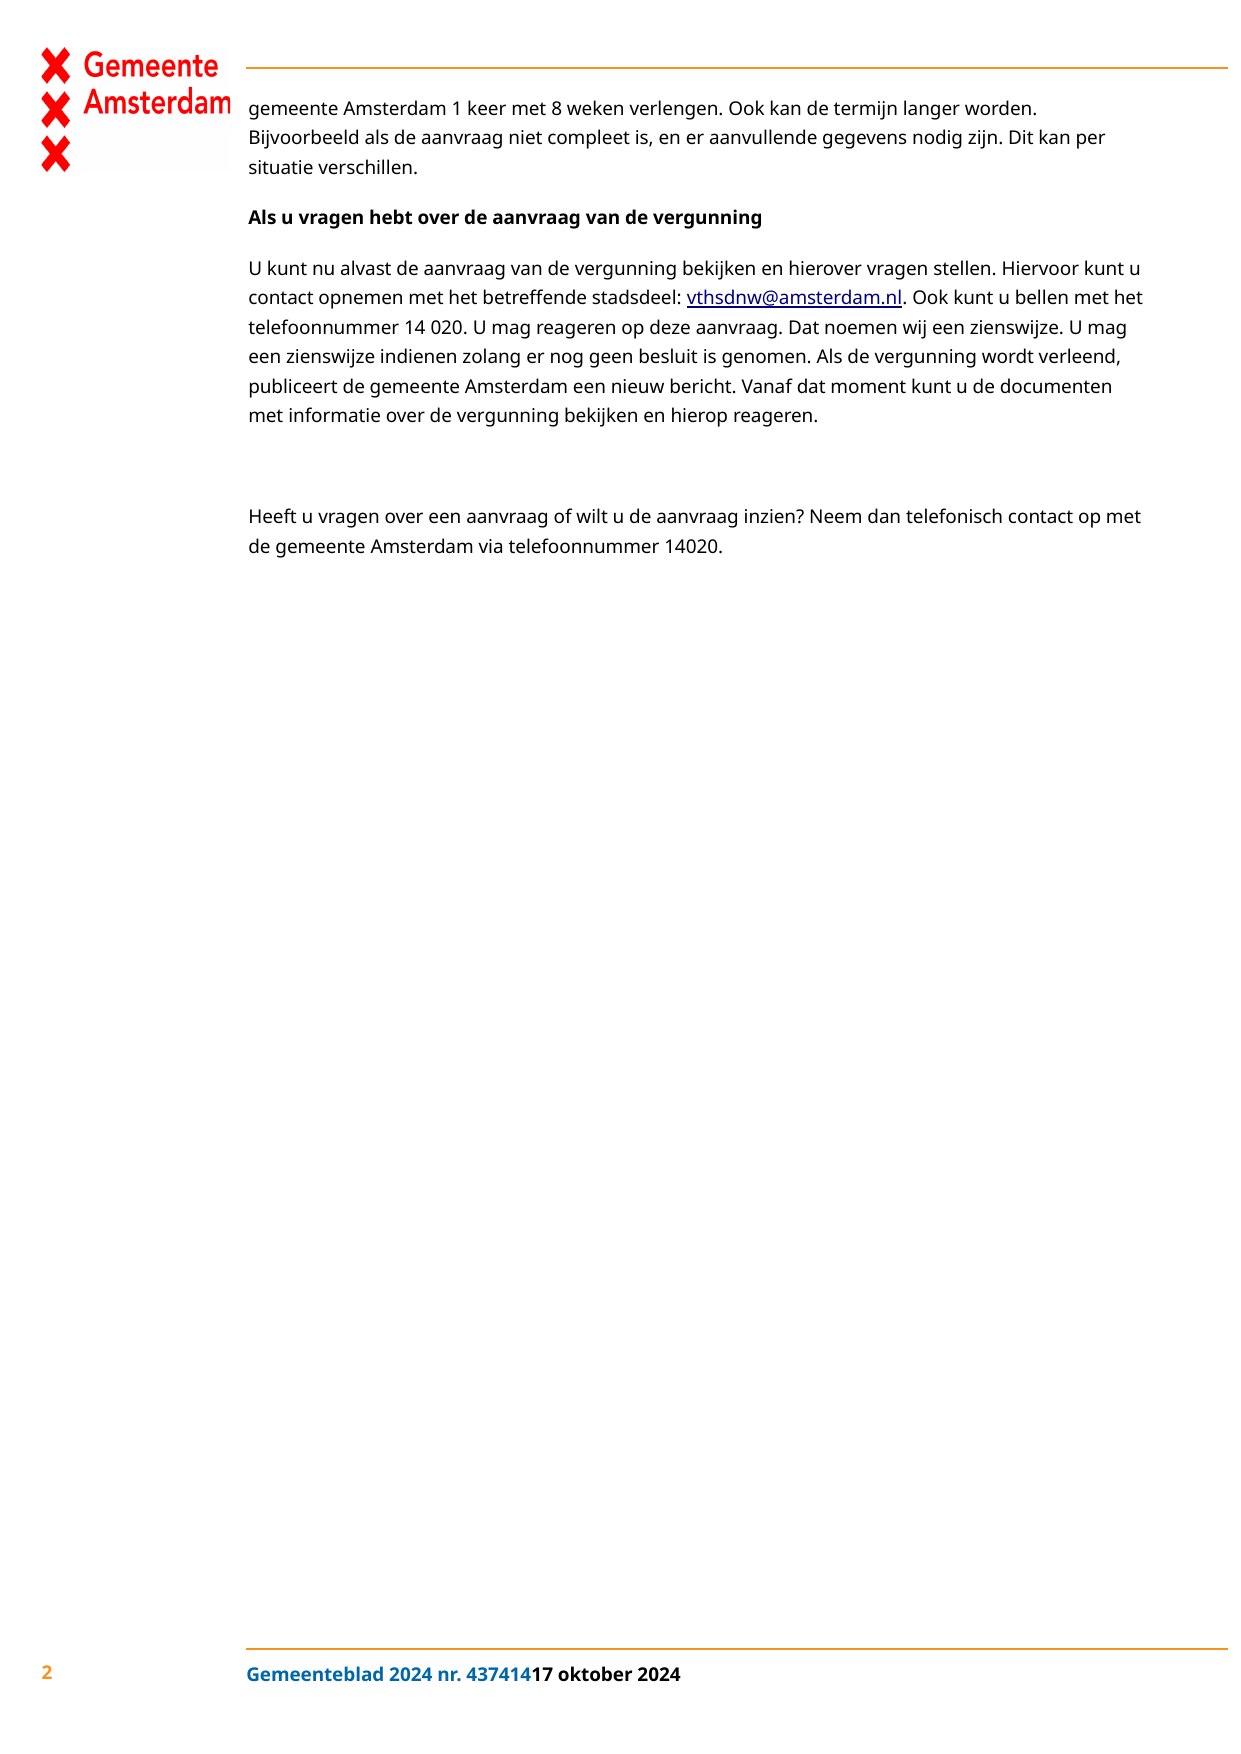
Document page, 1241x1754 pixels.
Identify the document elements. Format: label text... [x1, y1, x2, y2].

text Als u vragen hebt over de aanvraag van de vergunning [248, 204, 1152, 230]
text Heeft u vragen over een aanvraag of wilt u de aanvraag inzien? Neem dan telefonisch contact op met de gemeente Amsterdam via telefoonnummer 14020. [248, 503, 1152, 559]
picture [41, 47, 231, 172]
text gemeente Amsterdam 1 keer met 8 weken verlengen. Ook kan de termijn langer worden. Bijvoorbeeld als de aanvraag niet compleet is, en er aanvullende gegevens nodig zijn. Dit kan per situatie verschillen. [248, 95, 1152, 180]
text U kunt nu alvast de aanvraag van de vergunning bekijken en hierover vragen stellen. Hiervoor kunt u contact opnemen met het betreffende stadsdeel: vthsdnw@amsterdam.nl. Ook kunt u bellen met het telefoonnummer 14 020. U mag reageren op deze aanvraag. Dat noemen wij een zienswijze. U mag een zienswijze indienen zolang er nog geen besluit is genomen. Als de vergunning wordt verleend, publiceert de gemeente Amsterdam een nieuw bericht. Vanaf dat moment kunt u de documenten met informatie over de vergunning bekijken en hierop reageren. [248, 255, 1152, 428]
